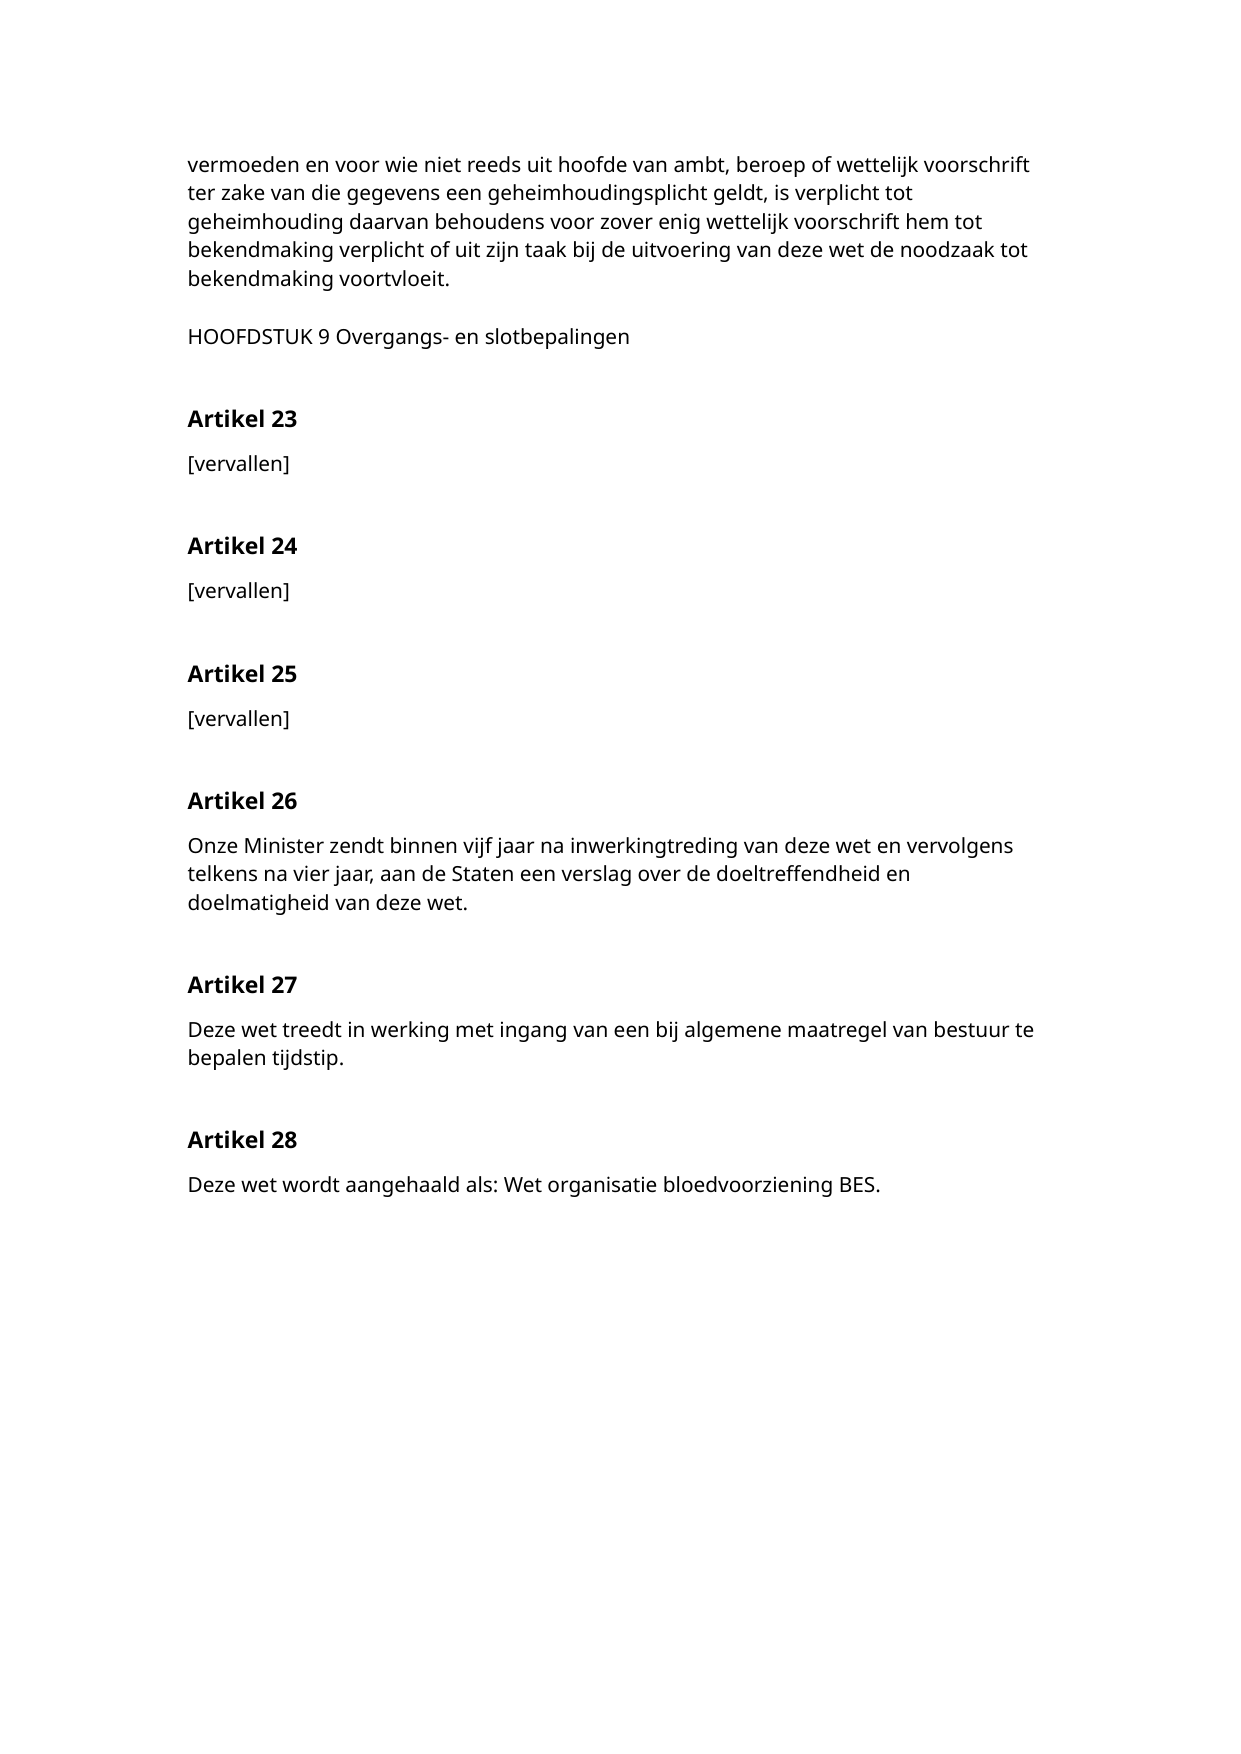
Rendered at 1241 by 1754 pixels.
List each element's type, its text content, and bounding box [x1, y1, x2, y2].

subtitle Artikel 28 [187, 1124, 1053, 1156]
text Onze Minister zendt binnen vijf jaar na inwerkingtreding van deze wet en vervolgens telkens na vier jaar, aan de Staten een verslag over de doeltreffendheid en doelmatigheid van deze wet. [187, 831, 1053, 916]
text Deze wet wordt aangehaald als: Wet organisatie bloedvoorziening BES. [187, 1171, 1053, 1199]
subtitle HOOFDSTUK 9 Overgangs- en slotbepalingen [187, 322, 1053, 351]
subtitle Artikel 25 [187, 657, 1053, 689]
subtitle Artikel 24 [187, 530, 1053, 562]
text [vervallen] [187, 704, 1053, 732]
subtitle Artikel 27 [187, 969, 1053, 1000]
text [vervallen] [187, 449, 1053, 478]
subtitle Artikel 26 [187, 785, 1053, 816]
text [vervallen] [187, 577, 1053, 605]
text vermoeden en voor wie niet reeds uit hoofde van ambt, beroep of wettelijk voorschrift ter zake van die gegevens een geheimhoudingsplicht geldt, is verplicht tot geheimhouding daarvan behoudens voor zover enig wettelijk voorschrift hem tot bekendmaking verplicht of uit zijn taak bij de uitvoering van deze wet de noodzaak tot bekendmaking voortvloeit. [187, 150, 1053, 292]
text Deze wet treedt in werking met ingang van een bij algemene maatregel van bestuur te bepalen tijdstip. [187, 1015, 1053, 1072]
subtitle Artikel 23 [187, 403, 1053, 434]
